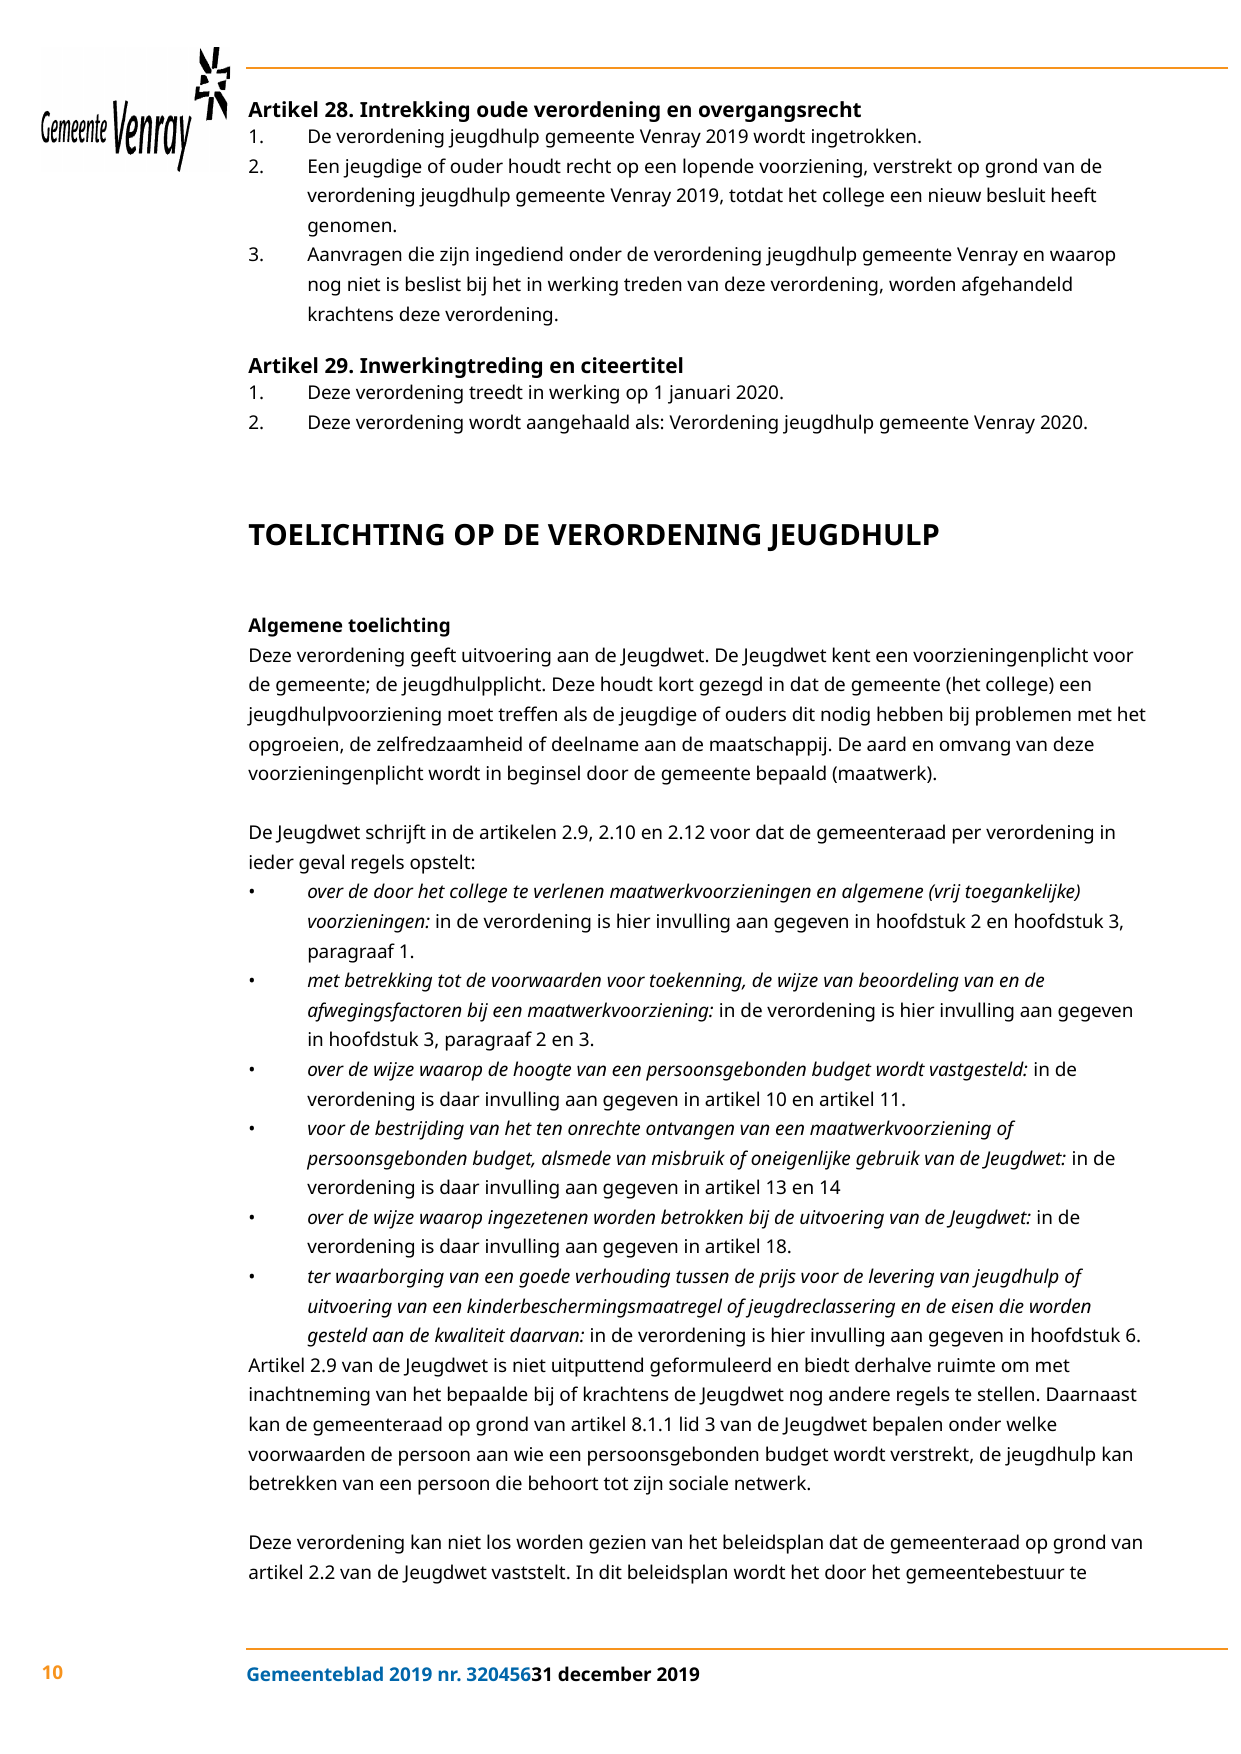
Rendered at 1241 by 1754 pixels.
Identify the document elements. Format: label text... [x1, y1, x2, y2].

list Deze verordening treedt in werking op 1 januari 2020. [248, 379, 1152, 405]
text Artikel 2.9 van de Jeugdwet is niet uitputtend geformuleerd en biedt derhalve ruimte om met inachtneming van het bepaalde bij of krachtens de Jeugdwet nog andere regels te stellen. Daarnaast kan de gemeenteraad op grond van artikel 8.1.1 lid 3 van de Jeugdwet bepalen onder welke voorwaarden de persoon aan wie een persoonsgebonden budget wordt verstrekt, de jeugdhulp kan betrekken van een persoon die behoort tot zijn sociale netwerk. [248, 1352, 1152, 1496]
list Aanvragen die zijn ingediend onder de verordening jeugdhulp gemeente Venray en waarop nog niet is beslist bij het in werking treden van deze verordening, worden afgehandeld krachtens deze verordening. [248, 242, 1152, 326]
text TOELICHTING OP DE VERORDENING JEUGDHULP [248, 514, 1152, 554]
list over de wijze waarop ingezetenen worden betrokken bij de uitvoering van de Jeugdwet: in de verordening is daar invulling aan gegeven in artikel 18. [248, 1204, 1152, 1259]
list ter waarborging van een goede verhouding tussen de prijs voor de levering van jeugdhulp of uitvoering van een kinderbeschermingsmaatregel of jeugdreclassering en de eisen die worden gesteld aan de kwaliteit daarvan: in de verordening is hier invulling aan gegeven in hoofdstuk 6. [248, 1263, 1152, 1348]
picture [41, 47, 231, 172]
text Artikel 28. Intrekking oude verordening en overgangsrecht [248, 95, 1152, 123]
text De Jeugdwet schrijft in de artikelen 2.9, 2.10 en 2.12 voor dat de gemeenteraad per verordening in ieder geval regels opstelt: [248, 819, 1152, 875]
list Een jeugdige of ouder houdt recht op een lopende voorziening, verstrekt op grond van de verordening jeugdhulp gemeente Venray 2019, totdat het college een nieuw besluit heeft genomen. [248, 153, 1152, 238]
list De verordening jeugdhulp gemeente Venray 2019 wordt ingetrokken. [248, 123, 1152, 149]
list over de door het college te verlenen maatwerkvoorzieningen en algemene (vrij toegankelijke) voorzieningen: in de verordening is hier invulling aan gegeven in hoofdstuk 2 en hoofdstuk 3, paragraaf 1. [248, 879, 1152, 963]
text Algemene toelichting [248, 612, 1152, 638]
text Deze verordening geeft uitvoering aan de Jeugdwet. De Jeugdwet kent een voorzieningenplicht voor de gemeente; de jeugdhulpplicht. Deze houdt kort gezegd in dat de gemeente (het college) een jeugdhulpvoorziening moet treffen als de jeugdige of ouders dit nodig hebben bij problemen met het opgroeien, de zelfredzaamheid of deelname aan de maatschappij. De aard en omvang van deze voorzieningenplicht wordt in beginsel door de gemeente bepaald (maatwerk). [248, 642, 1152, 786]
text Artikel 29. Inwerkingtreding en citeertitel [248, 351, 1152, 379]
list Deze verordening wordt aangehaald als: Verordening jeugdhulp gemeente Venray 2020. [248, 409, 1152, 435]
list voor de bestrijding van het ten onrechte ontvangen van een maatwerkvoorziening of persoonsgebonden budget, alsmede van misbruik of oneigenlijke gebruik van de Jeugdwet: in de verordening is daar invulling aan gegeven in artikel 13 en 14 [248, 1115, 1152, 1200]
list over de wijze waarop de hoogte van een persoonsgebonden budget wordt vastgesteld: in de verordening is daar invulling aan gegeven in artikel 10 en artikel 11. [248, 1056, 1152, 1111]
text Deze verordening kan niet los worden gezien van het beleidsplan dat de gemeenteraad op grond van artikel 2.2 van de Jeugdwet vaststelt. In dit beleidsplan wordt het door het gemeentebestuur te [248, 1529, 1152, 1585]
list met betrekking tot de voorwaarden voor toekenning, de wijze van beoordeling van en de afwegingsfactoren bij een maatwerkvoorziening: in de verordening is hier invulling aan gegeven in hoofdstuk 3, paragraaf 2 en 3. [248, 967, 1152, 1052]
